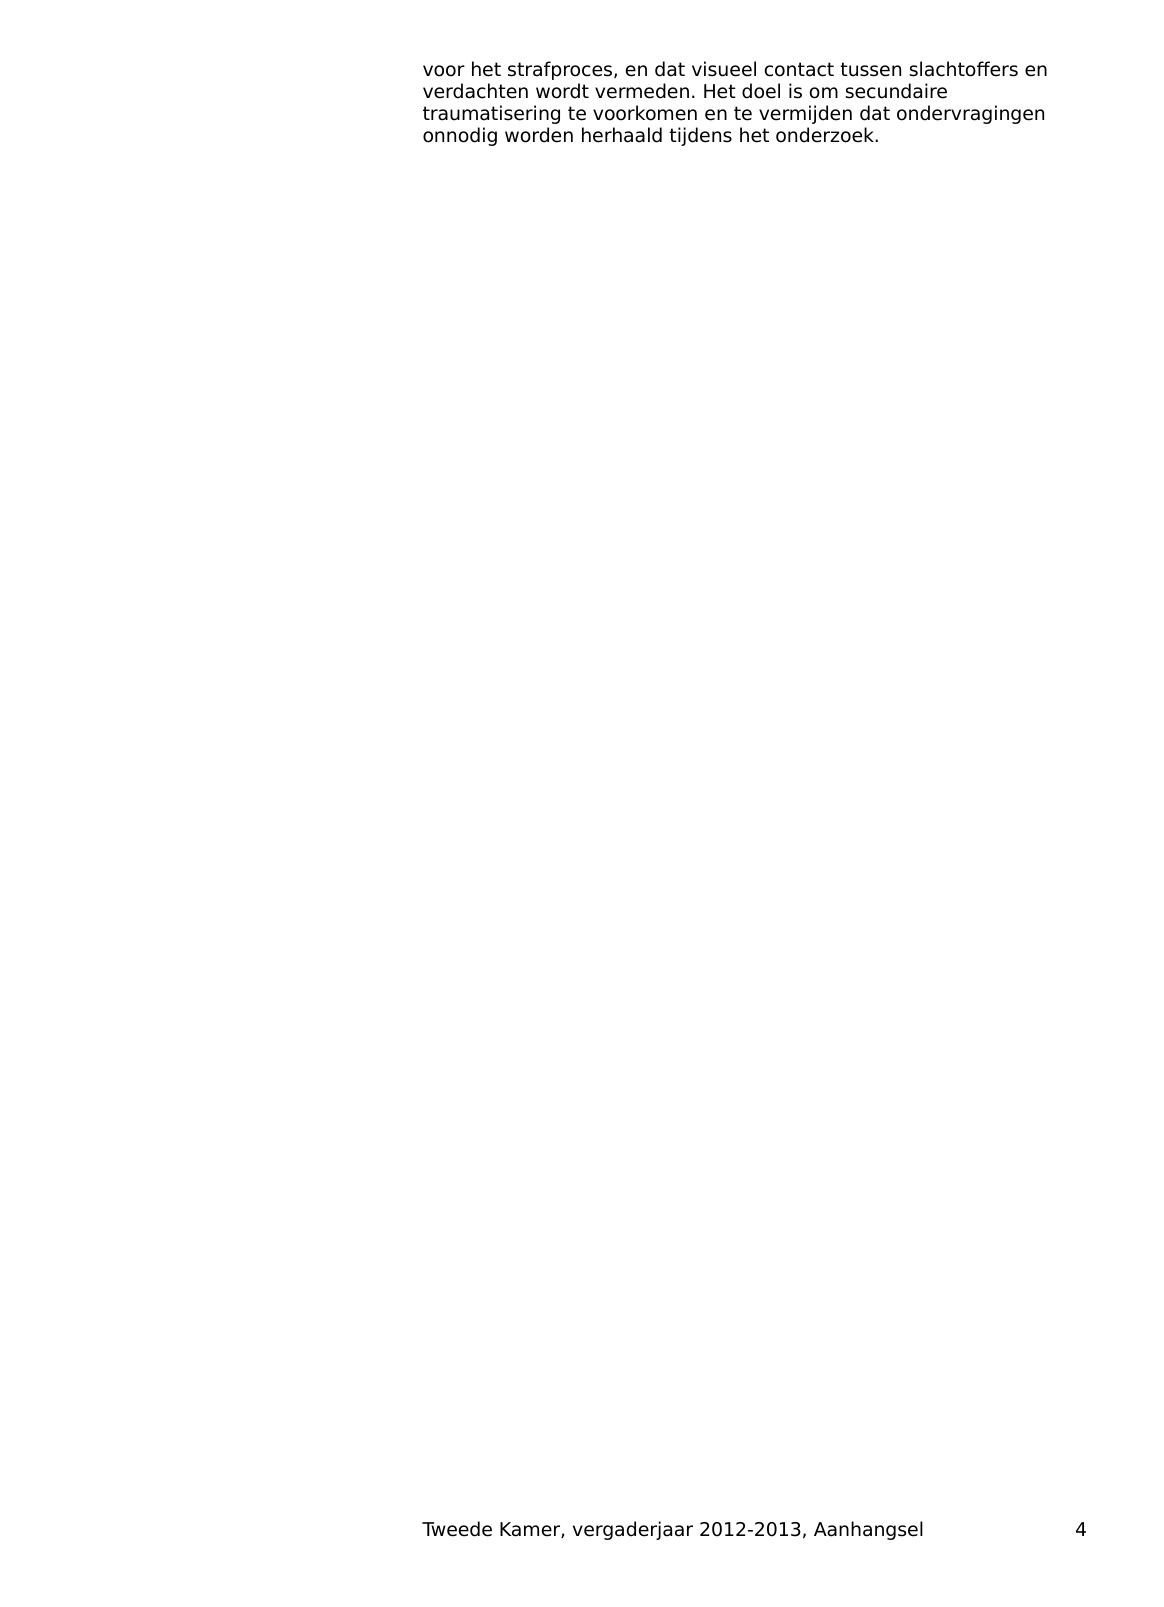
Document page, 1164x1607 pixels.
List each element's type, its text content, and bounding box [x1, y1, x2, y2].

text voor het strafproces, en dat visueel contact tussen slachtoffers en verdachten wordt vermeden. Het doel is om secundaire traumatisering te voorkomen en te vermijden dat ondervragingen onnodig worden herhaald tijdens het onderzoek. [422, 59, 1087, 147]
